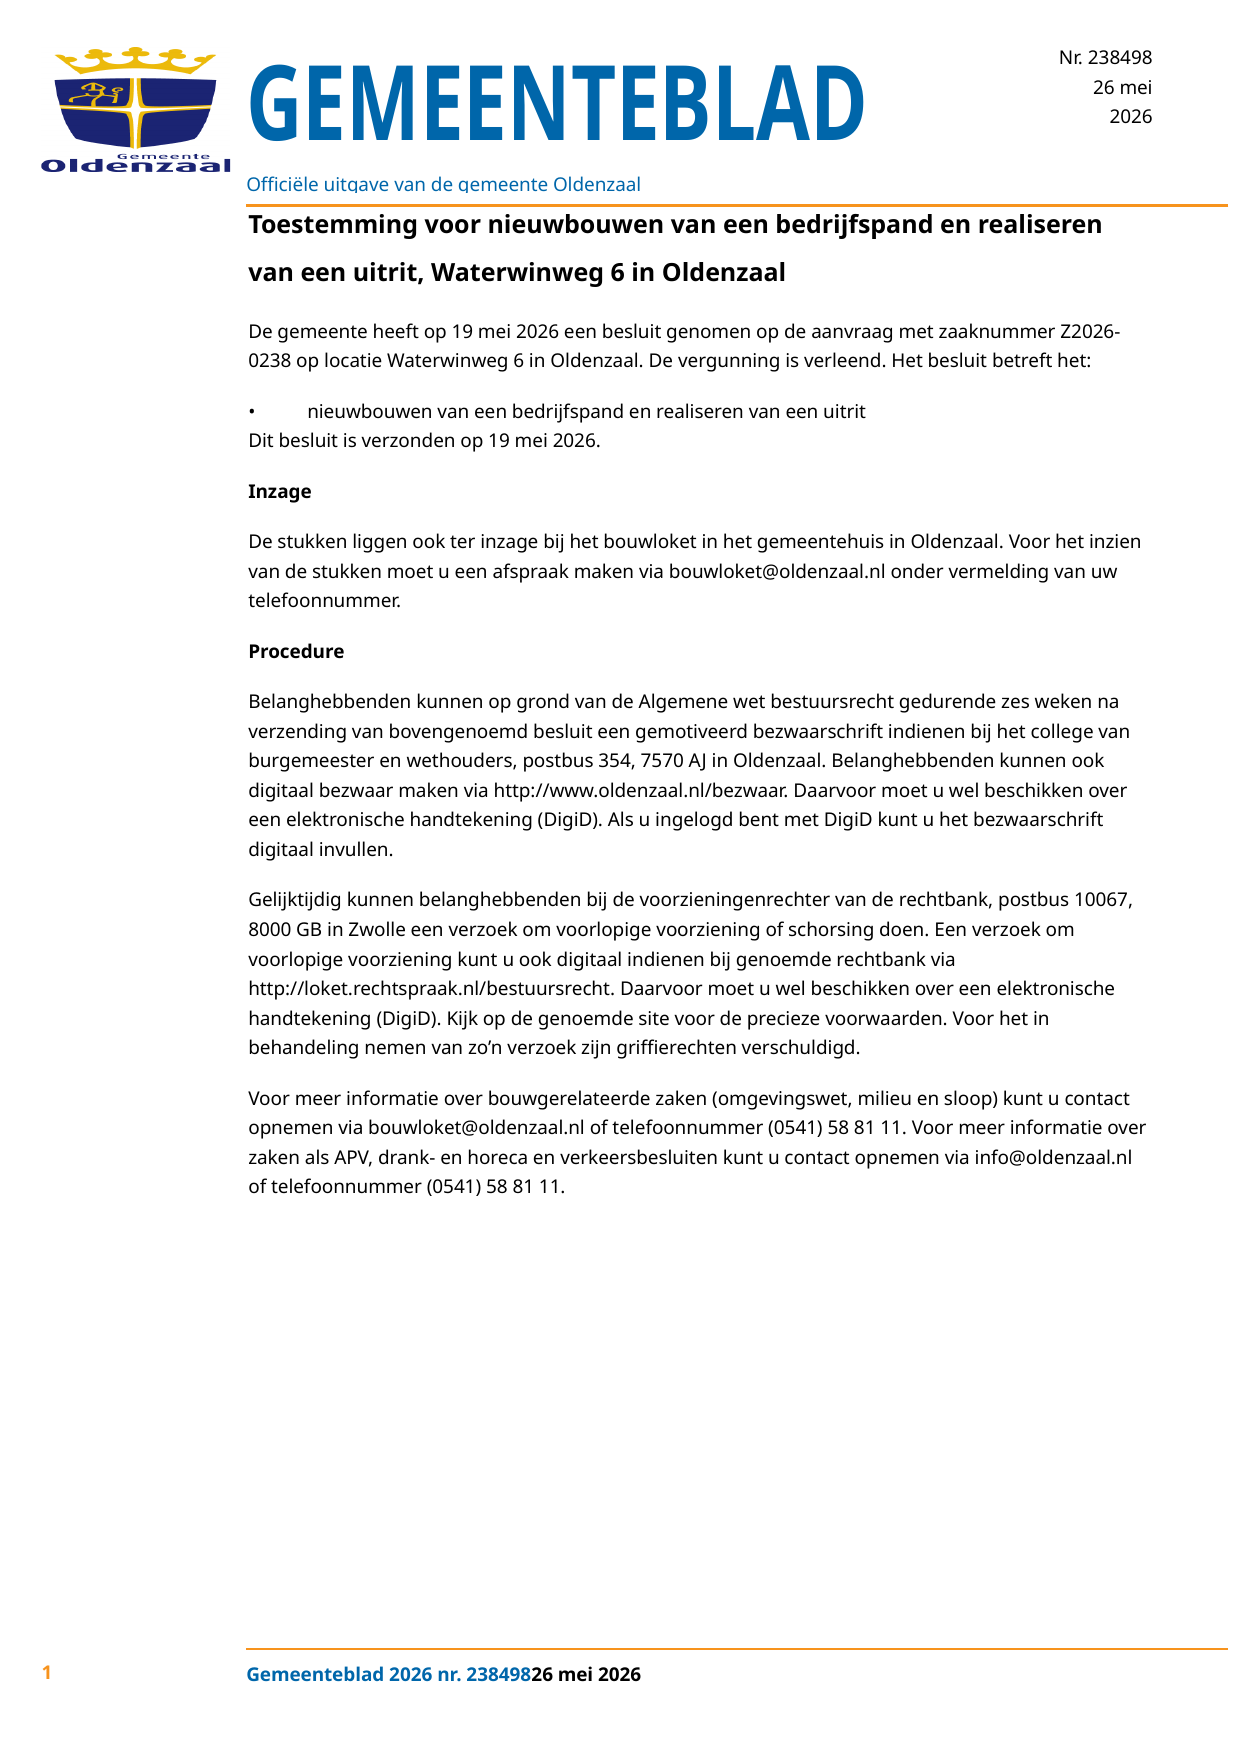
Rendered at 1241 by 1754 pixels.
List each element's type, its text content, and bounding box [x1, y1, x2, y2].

text De gemeente heeft op 19 mei 2026 een besluit genomen op de aanvraag met zaaknummer Z2026-0238 op locatie Waterwinweg 6 in Oldenzaal. De vergunning is verleend. Het besluit betreft het: [248, 318, 1152, 373]
text Belanghebbenden kunnen op grond van de Algemene wet bestuursrecht gedurende zes weken na verzending van bovengenoemd besluit een gemotiveerd bezwaarschrift indienen bij het college van burgemeester en wethouders, postbus 354, 7570 AJ in Oldenzaal. Belanghebbenden kunnen ook digitaal bezwaar maken via http://www.oldenzaal.nl/bezwaar. Daarvoor moet u wel beschikken over een elektronische handtekening (DigiD). Als u ingelogd bent met DigiD kunt u het bezwaarschrift digitaal invullen. [248, 688, 1152, 862]
text De stukken liggen ook ter inzage bij het bouwloket in het gemeentehuis in Oldenzaal. Voor het inzien van de stukken moet u een afspraak maken via bouwloket@oldenzaal.nl onder vermelding van uw telefoonnummer. [248, 528, 1152, 613]
text Procedure [248, 638, 1152, 664]
text Toestemming voor nieuwbouwen van een bedrijfspand en realiseren van een uitrit, Waterwinweg 6 in Oldenzaal [248, 207, 1152, 288]
text Inzage [248, 478, 1152, 504]
text Voor meer informatie over bouwgerelateerde zaken (omgevingswet, milieu en sloop) kunt u contact opnemen via bouwloket@oldenzaal.nl of telefoonnummer (0541) 58 81 11. Voor meer informatie over zaken als APV, drank- en horeca en verkeersbesluiten kunt u contact opnemen via info@oldenzaal.nl of telefoonnummer (0541) 58 81 11. [248, 1085, 1152, 1199]
text Dit besluit is verzonden op 19 mei 2026. [248, 427, 1152, 453]
text Gelijktijdig kunnen belanghebbenden bij de voorzieningenrechter van de rechtbank, postbus 10067, 8000 GB in Zwolle een verzoek om voorlopige voorziening of schorsing doen. Een verzoek om voorlopige voorziening kunt u ook digitaal indienen bij genoemde rechtbank via http://loket.rechtspraak.nl/bestuursrecht. Daarvoor moet u wel beschikken over een elektronische handtekening (DigiD). Kijk op de genoemde site voor de precieze voorwaarden. Voor het in behandeling nemen van zo’n verzoek zijn griffierechten verschuldigd. [248, 887, 1152, 1060]
picture [41, 47, 231, 172]
list nieuwbouwen van een bedrijfspand en realiseren van een uitrit [248, 398, 1152, 424]
